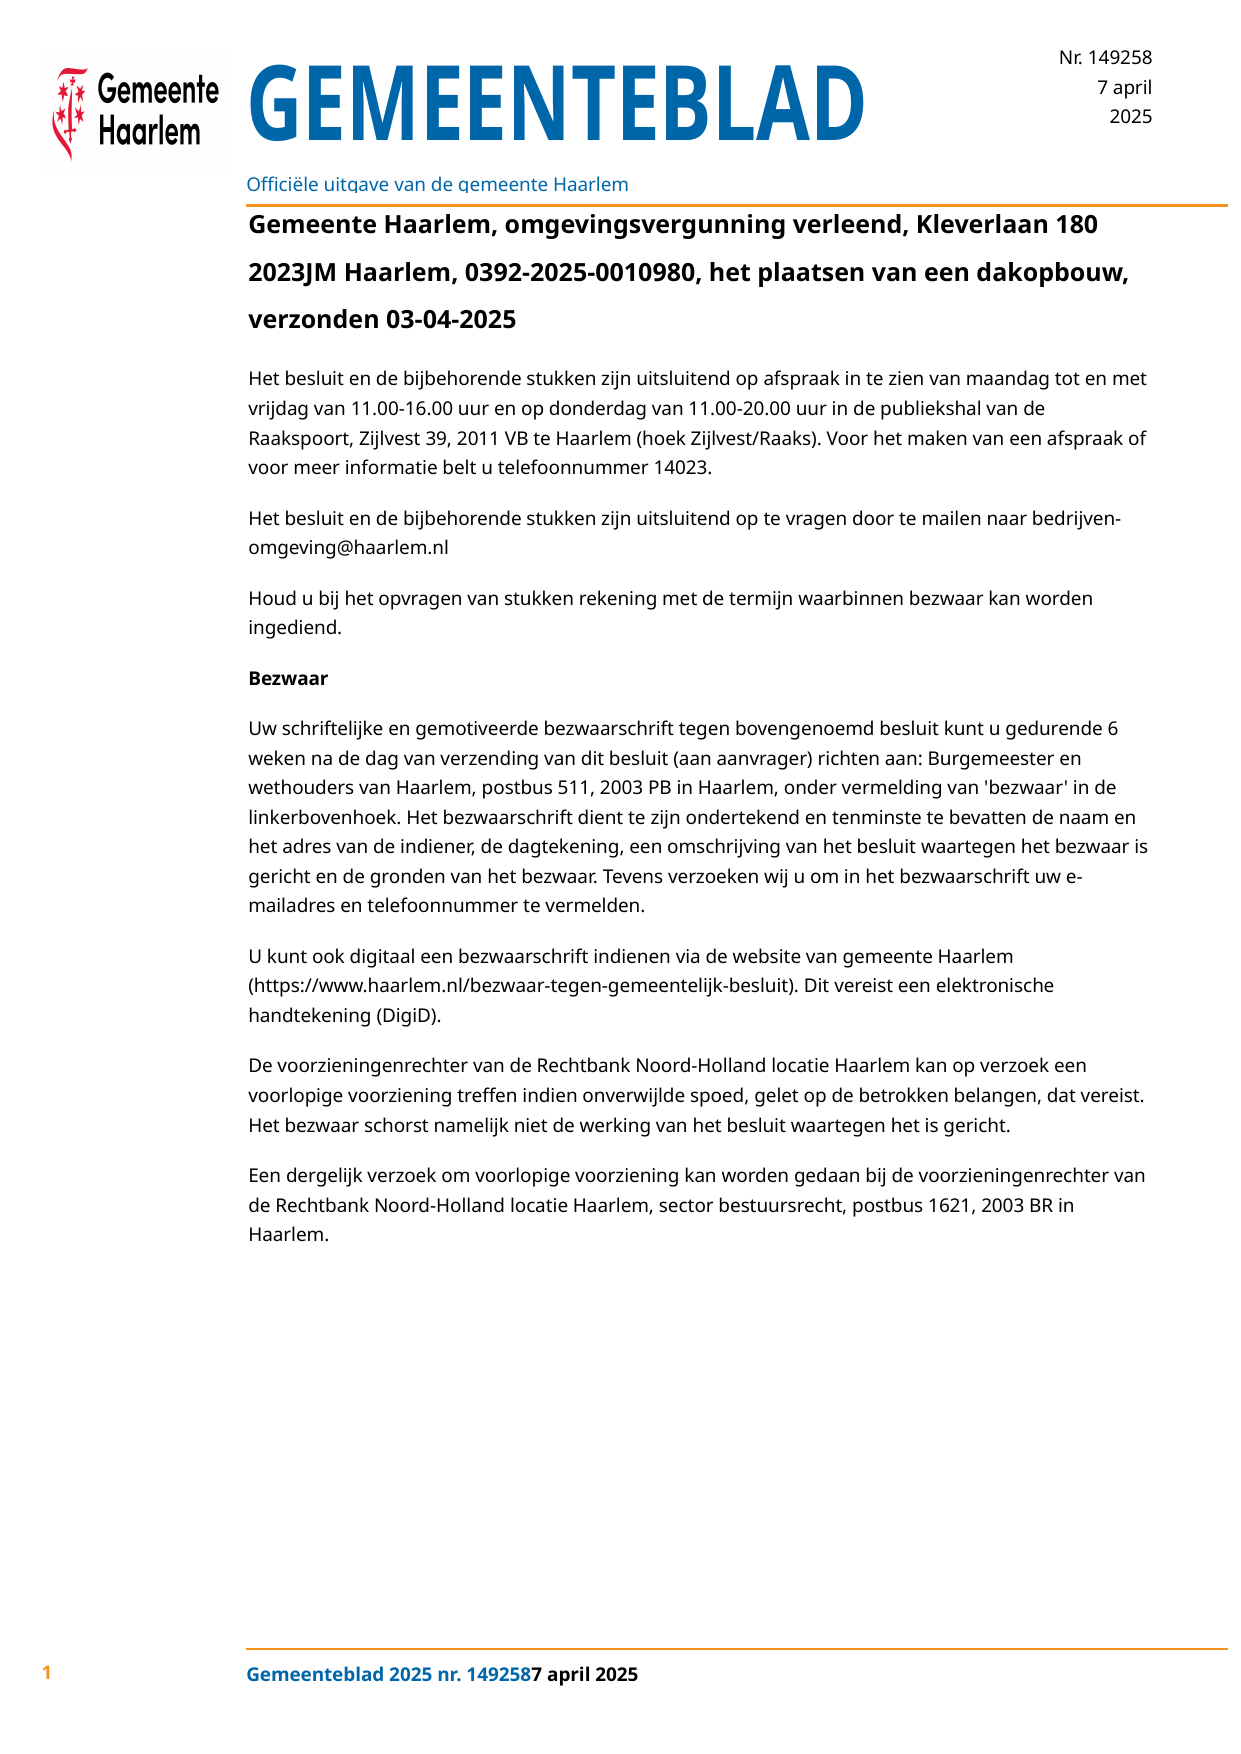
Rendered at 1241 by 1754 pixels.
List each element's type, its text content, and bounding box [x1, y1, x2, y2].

text Bezwaar [248, 665, 1152, 690]
picture [41, 47, 231, 172]
text Houd u bij het opvragen van stukken rekening met de termijn waarbinnen bezwaar kan worden ingediend. [248, 585, 1152, 640]
text U kunt ook digitaal een bezwaarschrift indienen via de website van gemeente Haarlem (https://www.haarlem.nl/bezwaar-tegen-gemeentelijk-besluit). Dit vereist een elektronische handtekening (DigiD). [248, 943, 1152, 1028]
text Uw schriftelijke en gemotiveerde bezwaarschrift tegen bovengenoemd besluit kunt u gedurende 6 weken na de dag van verzending van dit besluit (aan aanvrager) richten aan: Burgemeester en wethouders van Haarlem, postbus 511, 2003 PB in Haarlem, onder vermelding van 'bezwaar' in de linkerbovenhoek. Het bezwaarschrift dient te zijn ondertekend en tenminste te bevatten de naam en het adres van de indiener, de dagtekening, een omschrijving van het besluit waartegen het bezwaar is gericht en de gronden van het bezwaar. Tevens verzoeken wij u om in het bezwaarschrift uw e-mailadres en telefoonnummer te vermelden. [248, 715, 1152, 918]
text Gemeente Haarlem, omgevingsvergunning verleend, Kleverlaan 180 2023JM Haarlem, 0392-2025-0010980, het plaatsen van een dakopbouw, verzonden 03-04-2025 [248, 207, 1152, 336]
text Het besluit en de bijbehorende stukken zijn uitsluitend op te vragen door te mailen naar bedrijven-omgeving@haarlem.nl [248, 505, 1152, 560]
text Het besluit en de bijbehorende stukken zijn uitsluitend op afspraak in te zien van maandag tot en met vrijdag van 11.00-16.00 uur en op donderdag van 11.00-20.00 uur in de publiekshal van de Raakspoort, Zijlvest 39, 2011 VB te Haarlem (hoek Zijlvest/Raaks). Voor het maken van een afspraak of voor meer informatie belt u telefoonnummer 14023. [248, 366, 1152, 480]
text Een dergelijk verzoek om voorlopige voorziening kan worden gedaan bij de voorzieningenrechter van de Rechtbank Noord-Holland locatie Haarlem, sector bestuursrecht, postbus 1621, 2003 BR in Haarlem. [248, 1162, 1152, 1247]
text De voorzieningenrechter van de Rechtbank Noord-Holland locatie Haarlem kan op verzoek een voorlopige voorziening treffen indien onverwijlde spoed, gelet op de betrokken belangen, dat vereist. Het bezwaar schorst namelijk niet de werking van het besluit waartegen het is gericht. [248, 1053, 1152, 1137]
